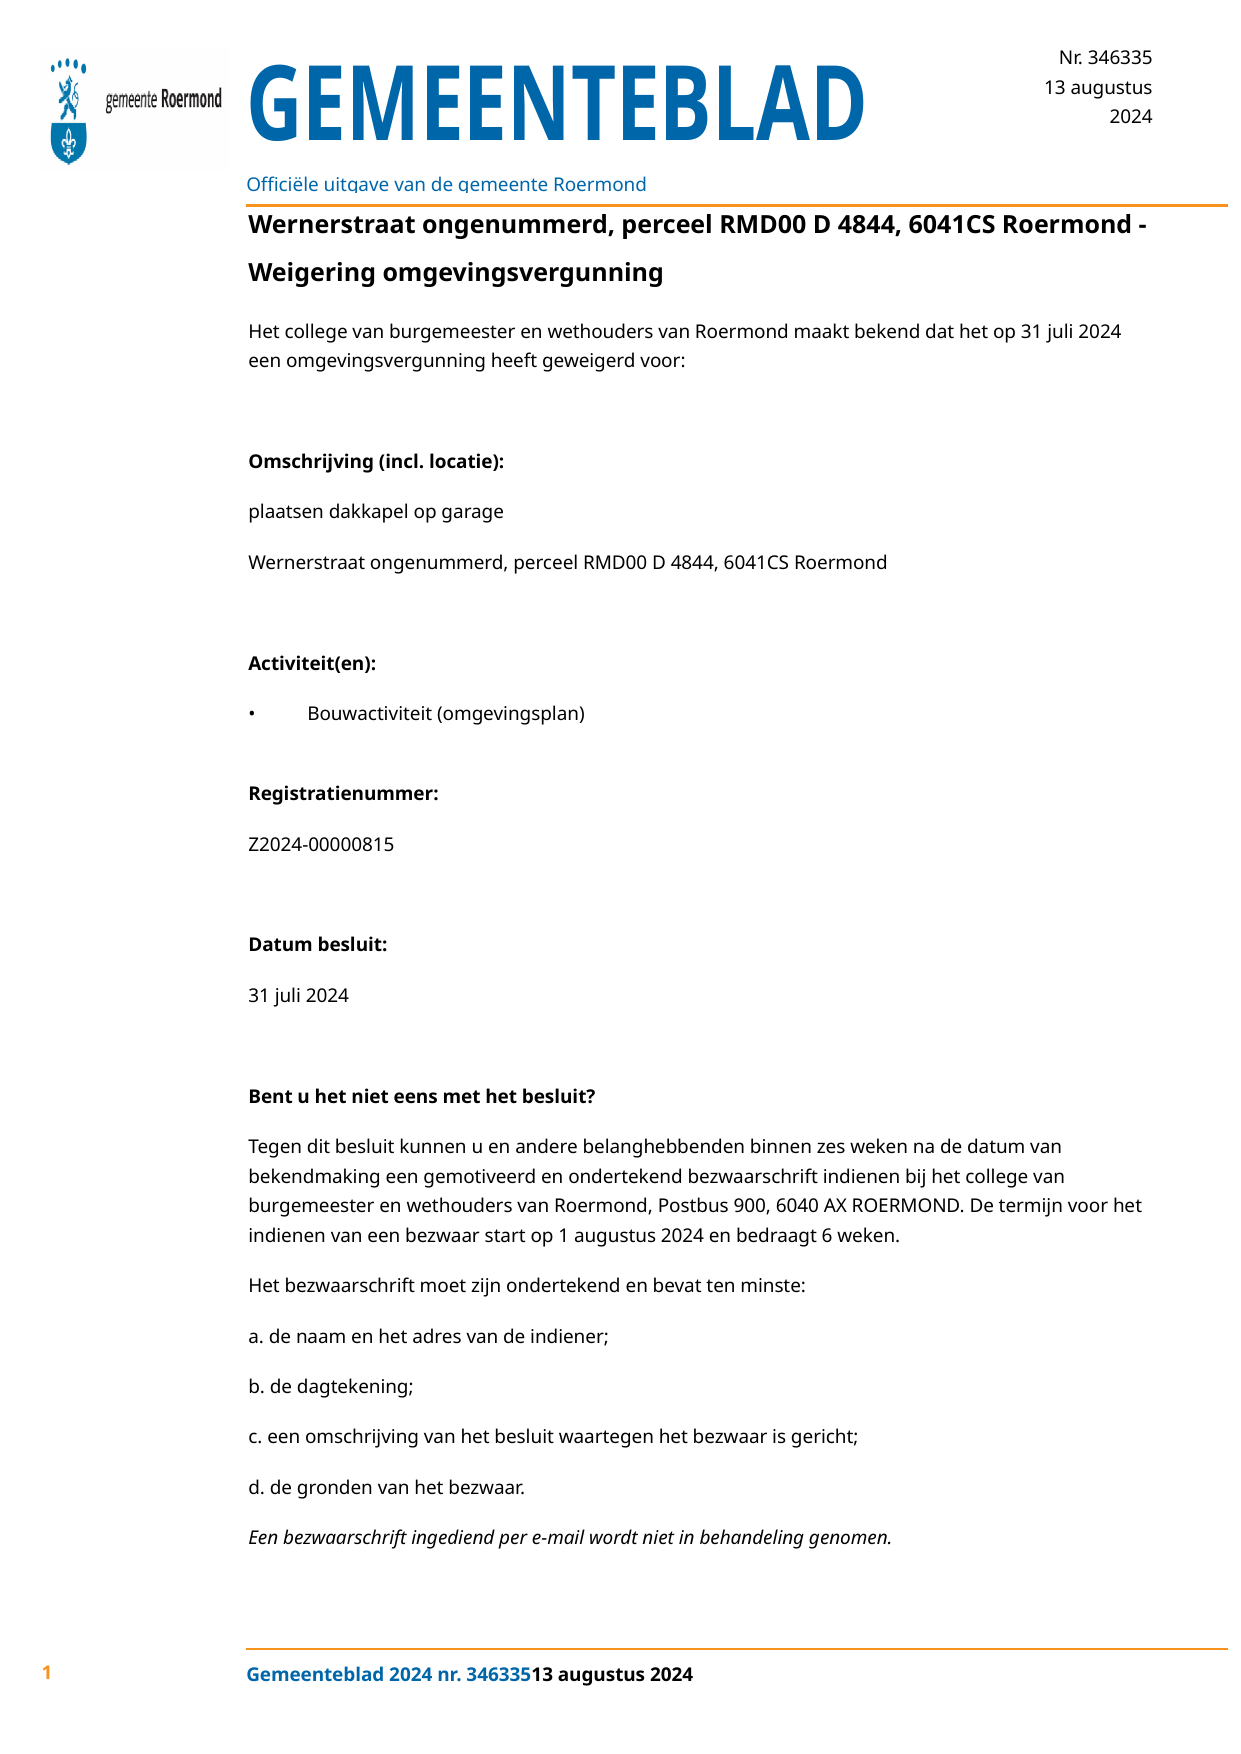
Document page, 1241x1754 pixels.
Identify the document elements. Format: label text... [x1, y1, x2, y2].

text Z2024-00000815 [248, 831, 1152, 857]
text Wernerstraat ongenummerd, perceel RMD00 D 4844, 6041CS Roermond - Weigering omgevingsvergunning [248, 207, 1152, 288]
text d. de gronden van het bezwaar. [248, 1474, 1152, 1500]
text a. de naam en het adres van de indiener; [248, 1323, 1152, 1349]
text c. een omschrijving van het besluit waartegen het bezwaar is gericht; [248, 1424, 1152, 1449]
picture [41, 47, 231, 172]
text Datum besluit: [248, 932, 1152, 957]
text Activiteit(en): [248, 650, 1152, 676]
list Bouwactiviteit (omgevingsplan) [248, 700, 1152, 726]
text Wernerstraat ongenummerd, perceel RMD00 D 4844, 6041CS Roermond [248, 549, 1152, 575]
text Het college van burgemeester en wethouders van Roermond maakt bekend dat het op 31 juli 2024 een omgevingsvergunning heeft geweigerd voor: [248, 318, 1152, 373]
text Bent u het niet eens met het besluit? [248, 1083, 1152, 1109]
text Een bezwaarschrift ingediend per e-mail wordt niet in behandeling genomen. [248, 1524, 1152, 1550]
text Registratienummer: [248, 780, 1152, 806]
text b. de dagtekening; [248, 1373, 1152, 1399]
text Omschrijving (incl. locatie): [248, 448, 1152, 474]
text 31 juli 2024 [248, 982, 1152, 1008]
text plaatsen dakkapel op garage [248, 499, 1152, 524]
text Tegen dit besluit kunnen u en andere belanghebbenden binnen zes weken na de datum van bekendmaking een gemotiveerd en ondertekend bezwaarschrift indienen bij het college van burgemeester en wethouders van Roermond, Postbus 900, 6040 AX ROERMOND. De termijn voor het indienen van een bezwaar start op 1 augustus 2024 en bedraagt 6 weken. [248, 1133, 1152, 1248]
text Het bezwaarschrift moet zijn ondertekend en bevat ten minste: [248, 1272, 1152, 1298]
